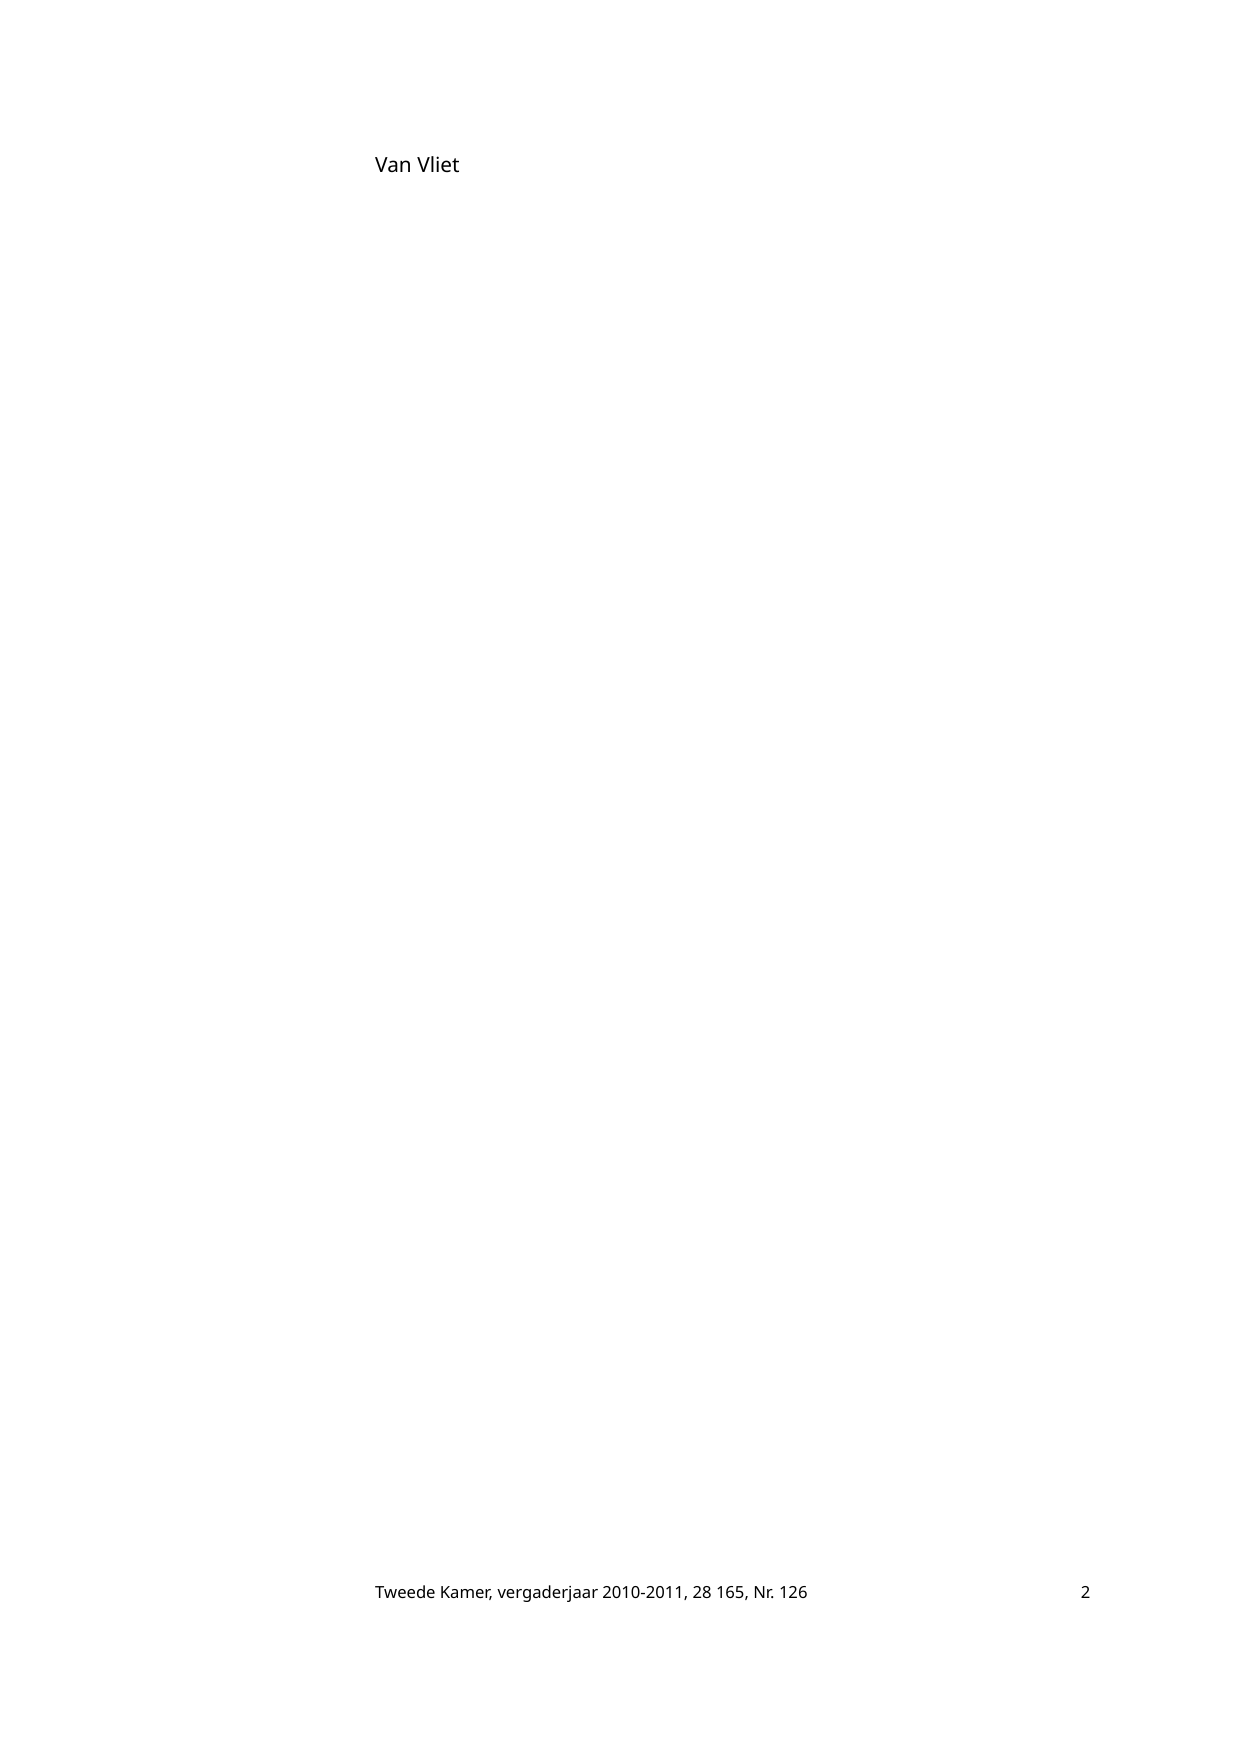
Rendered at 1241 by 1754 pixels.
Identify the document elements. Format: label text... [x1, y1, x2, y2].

text Van Vliet [375, 150, 1090, 178]
